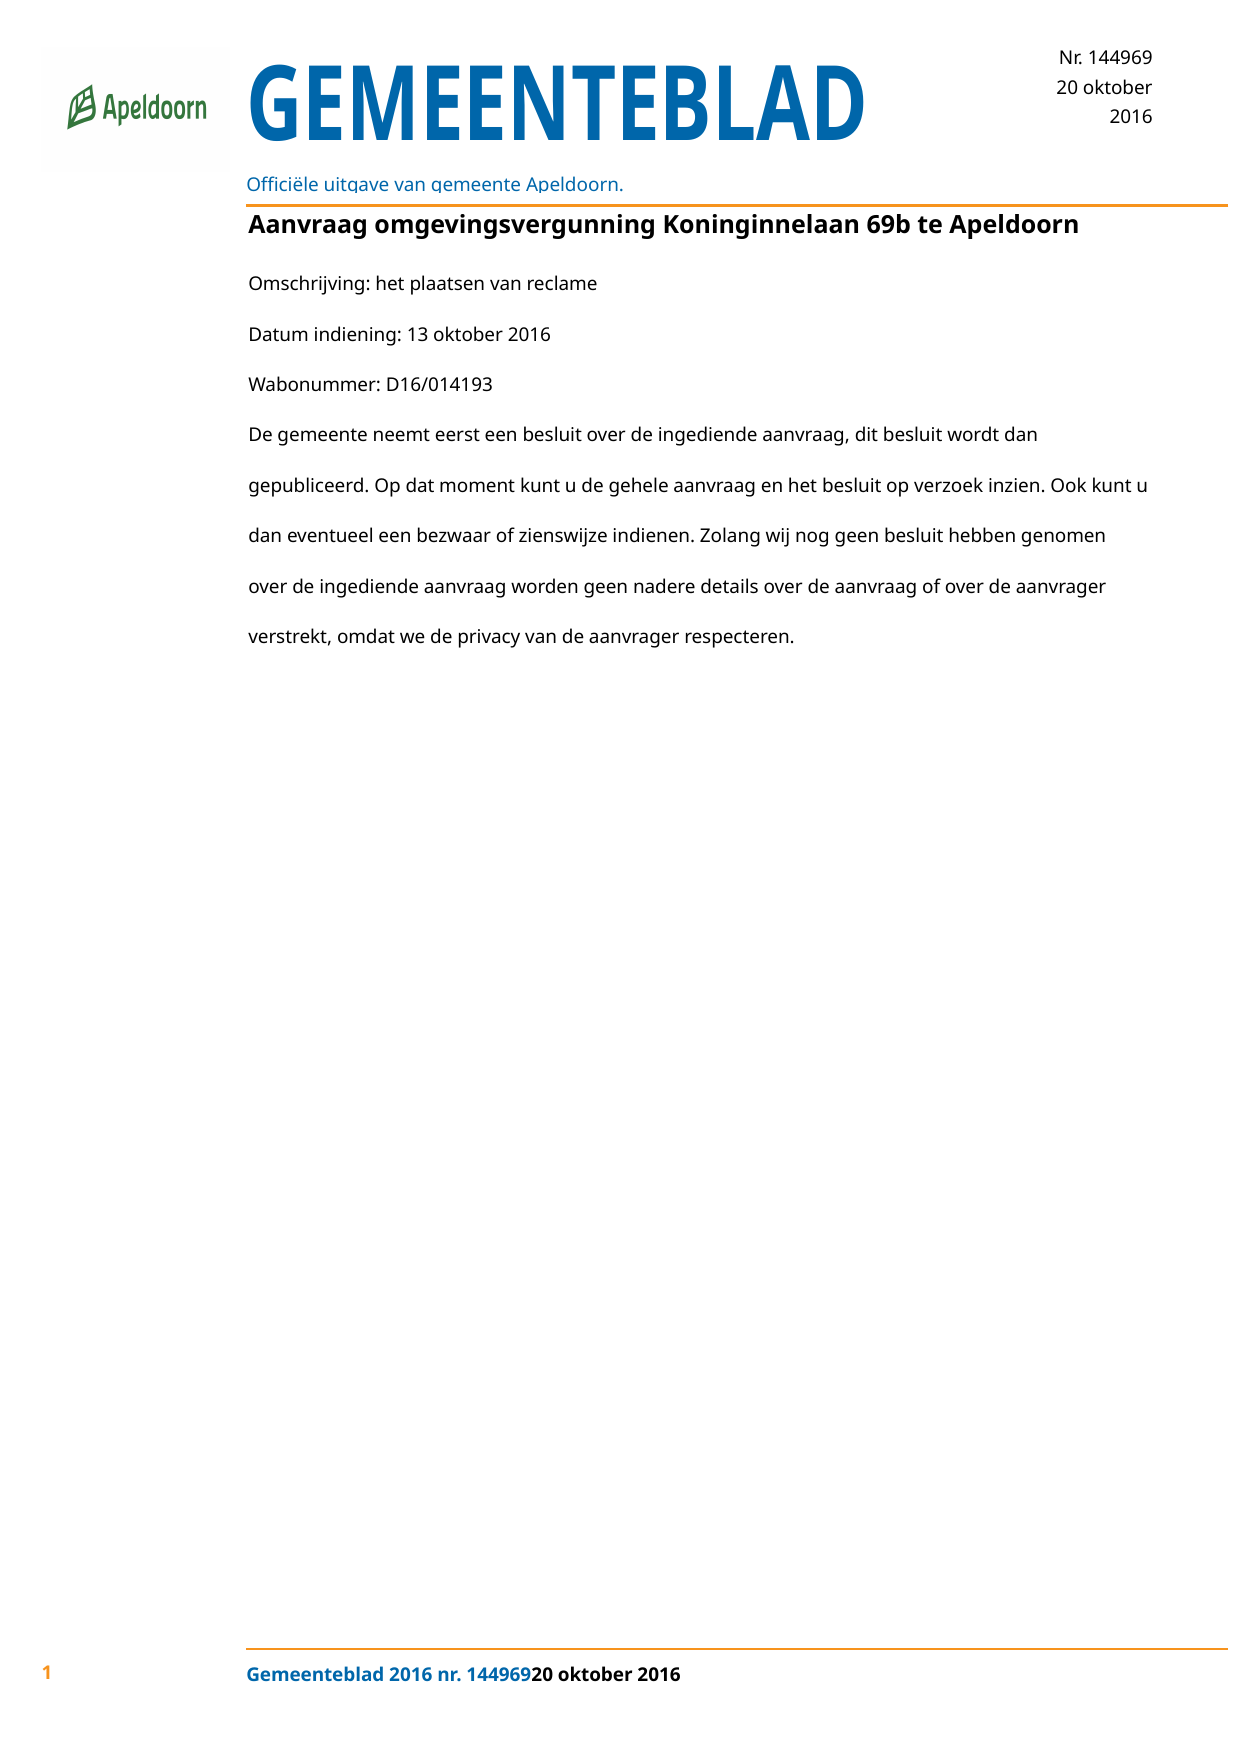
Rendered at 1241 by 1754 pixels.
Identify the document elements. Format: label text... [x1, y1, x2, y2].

text dan eventueel een bezwaar of zienswijze indienen. Zolang wij nog geen besluit hebben genomen [248, 522, 1152, 548]
text De gemeente neemt eerst een besluit over de ingediende aanvraag, dit besluit wordt dan [248, 422, 1152, 447]
text Wabonummer: D16/014193 [248, 371, 1152, 397]
text Datum indiening: 13 oktober 2016 [248, 321, 1152, 346]
text verstrekt, omdat we de privacy van de aanvrager respecteren. [248, 623, 1152, 649]
picture [41, 47, 231, 172]
text gepubliceerd. Op dat moment kunt u de gehele aanvraag en het besluit op verzoek inzien. Ook kunt u [248, 472, 1152, 498]
text over de ingediende aanvraag worden geen nadere details over de aanvraag of over de aanvrager [248, 573, 1152, 598]
text Omschrijving: het plaatsen van reclame [248, 270, 1152, 296]
text Aanvraag omgevingsvergunning Koninginnelaan 69b te Apeldoorn [248, 207, 1152, 241]
